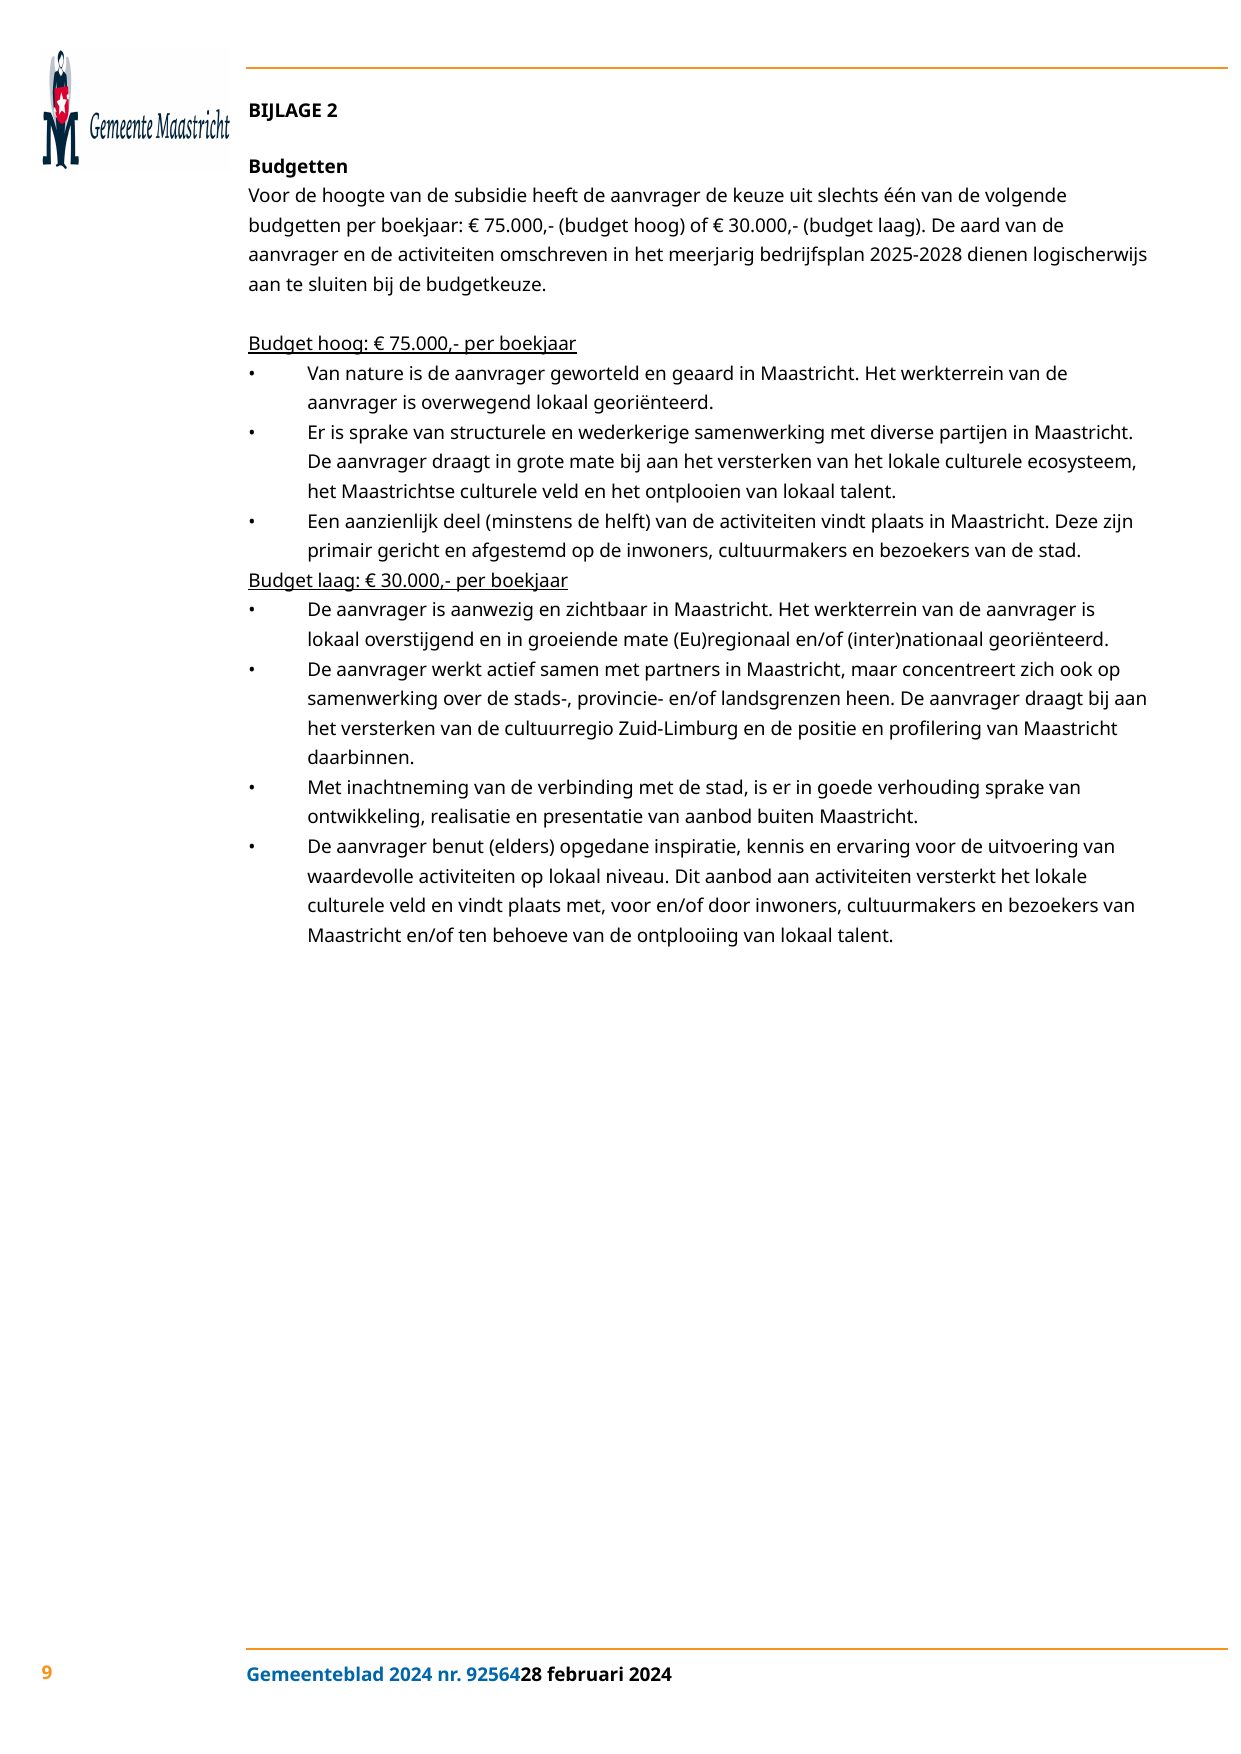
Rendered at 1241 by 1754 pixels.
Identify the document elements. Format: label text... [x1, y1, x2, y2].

text Voor de hoogte van de subsidie heeft de aanvrager de keuze uit slechts één van de volgende budgetten per boekjaar: € 75.000,- (budget hoog) of € 30.000,- (budget laag). De aard van de aanvrager en de activiteiten omschreven in het meerjarig bedrijfsplan 2025-2028 dienen logischerwijs aan te sluiten bij de budgetkeuze. [248, 182, 1152, 297]
list De aanvrager werkt actief samen met partners in Maastricht, maar concentreert zich ook op samenwerking over de stads-, provincie- en/of landsgrenzen heen. De aanvrager draagt bij aan het versterken van de cultuurregio Zuid-Limburg en de positie en profilering van Maastricht daarbinnen. [248, 656, 1152, 770]
list Een aanzienlijk deel (minstens de helft) van de activiteiten vindt plaats in Maastricht. Deze zijn primair gericht en afgestemd op de inwoners, cultuurmakers en bezoekers van de stad. [248, 508, 1152, 563]
text Budget hoog: € 75.000,- per boekjaar [248, 330, 1152, 356]
list Er is sprake van structurele en wederkerige samenwerking met diverse partijen in Maastricht. De aanvrager draagt in grote mate bij aan het versterken van het lokale culturele ecosysteem, het Maastrichtse culturele veld en het ontplooien van lokaal talent. [248, 419, 1152, 504]
text BIJLAGE 2 [248, 95, 1152, 123]
picture [41, 47, 231, 172]
list De aanvrager benut (elders) opgedane inspiratie, kennis en ervaring voor de uitvoering van waardevolle activiteiten op lokaal niveau. Dit aanbod aan activiteiten versterkt het lokale culturele veld en vindt plaats met, voor en/of door inwoners, cultuurmakers en bezoekers van Maastricht en/of ten behoeve van de ontplooiing van lokaal talent. [248, 833, 1152, 948]
text Budget laag: € 30.000,- per boekjaar [248, 567, 1152, 593]
list De aanvrager is aanwezig en zichtbaar in Maastricht. Het werkterrein van de aanvrager is lokaal overstijgend en in groeiende mate (Eu)regionaal en/of (inter)nationaal georiënteerd. [248, 597, 1152, 652]
list Van nature is de aanvrager geworteld en geaard in Maastricht. Het werkterrein van de aanvrager is overwegend lokaal georiënteerd. [248, 360, 1152, 415]
list Met inachtneming van de verbinding met de stad, is er in goede verhouding sprake van ontwikkeling, realisatie en presentatie van aanbod buiten Maastricht. [248, 774, 1152, 829]
text Budgetten [248, 153, 1152, 179]
